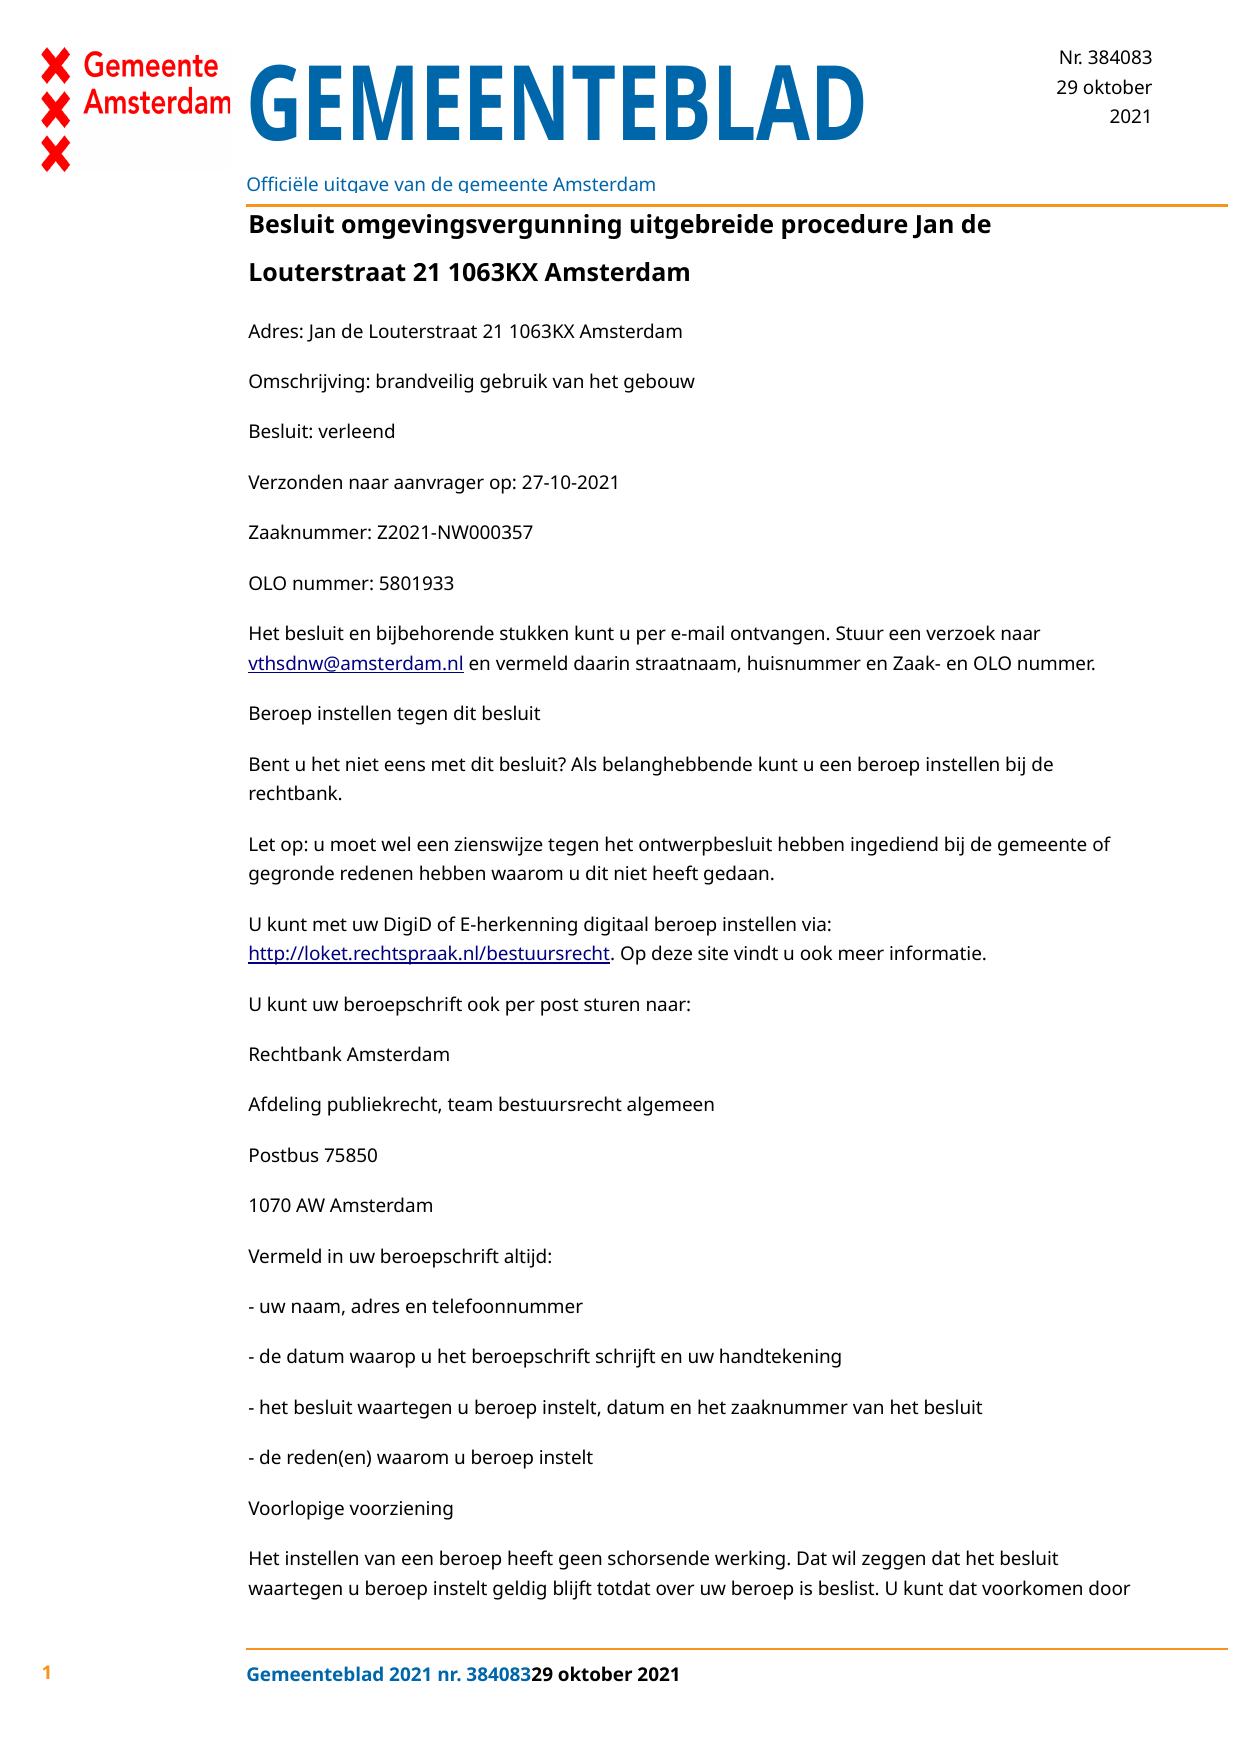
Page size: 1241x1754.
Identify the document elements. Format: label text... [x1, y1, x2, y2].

text 1070 AW Amsterdam [248, 1192, 1152, 1218]
text Besluit omgevingsvergunning uitgebreide procedure Jan de Louterstraat 21 1063KX Amsterdam [248, 207, 1152, 288]
text Bent u het niet eens met dit besluit? Als belanghebbende kunt u een beroep instellen bij de rechtbank. [248, 751, 1152, 806]
text - het besluit waartegen u beroep instelt, datum en het zaaknummer van het besluit [248, 1394, 1152, 1420]
text OLO nummer: 5801933 [248, 570, 1152, 596]
text U kunt met uw DigiD of E-herkenning digitaal beroep instellen via: http://loket.rechtspraak.nl/bestuursrecht. Op deze site vindt u ook meer informatie. [248, 911, 1152, 966]
text Vermeld in uw beroepschrift altijd: [248, 1243, 1152, 1269]
text Omschrijving: brandveilig gebruik van het gebouw [248, 368, 1152, 394]
text U kunt uw beroepschrift ook per post sturen naar: [248, 991, 1152, 1017]
text Zaaknummer: Z2021-NW000357 [248, 519, 1152, 545]
text Postbus 75850 [248, 1142, 1152, 1168]
text Afdeling publiekrecht, team bestuursrecht algemeen [248, 1092, 1152, 1117]
text Het instellen van een beroep heeft geen schorsende werking. Dat wil zeggen dat het besluit waartegen u beroep instelt geldig blijft totdat over uw beroep is beslist. U kunt dat voorkomen door [248, 1545, 1152, 1601]
text - de reden(en) waarom u beroep instelt [248, 1444, 1152, 1470]
text Voorlopige voorziening [248, 1495, 1152, 1521]
text Besluit: verleend [248, 419, 1152, 444]
text - de datum waarop u het beroepschrift schrijft en uw handtekening [248, 1344, 1152, 1369]
text Adres: Jan de Louterstraat 21 1063KX Amsterdam [248, 318, 1152, 344]
text Het besluit en bijbehorende stukken kunt u per e-mail ontvangen. Stuur een verzoek naar vthsdnw@amsterdam.nl en vermeld daarin straatnaam, huisnummer en Zaak- en OLO nummer. [248, 620, 1152, 676]
text Rechtbank Amsterdam [248, 1041, 1152, 1067]
text Let op: u moet wel een zienswijze tegen het ontwerpbesluit hebben ingediend bij de gemeente of gegronde redenen hebben waarom u dit niet heeft gedaan. [248, 831, 1152, 886]
text Verzonden naar aanvrager op: 27-10-2021 [248, 469, 1152, 495]
text - uw naam, adres en telefoonnummer [248, 1293, 1152, 1319]
picture [41, 47, 231, 172]
text Beroep instellen tegen dit besluit [248, 700, 1152, 726]
